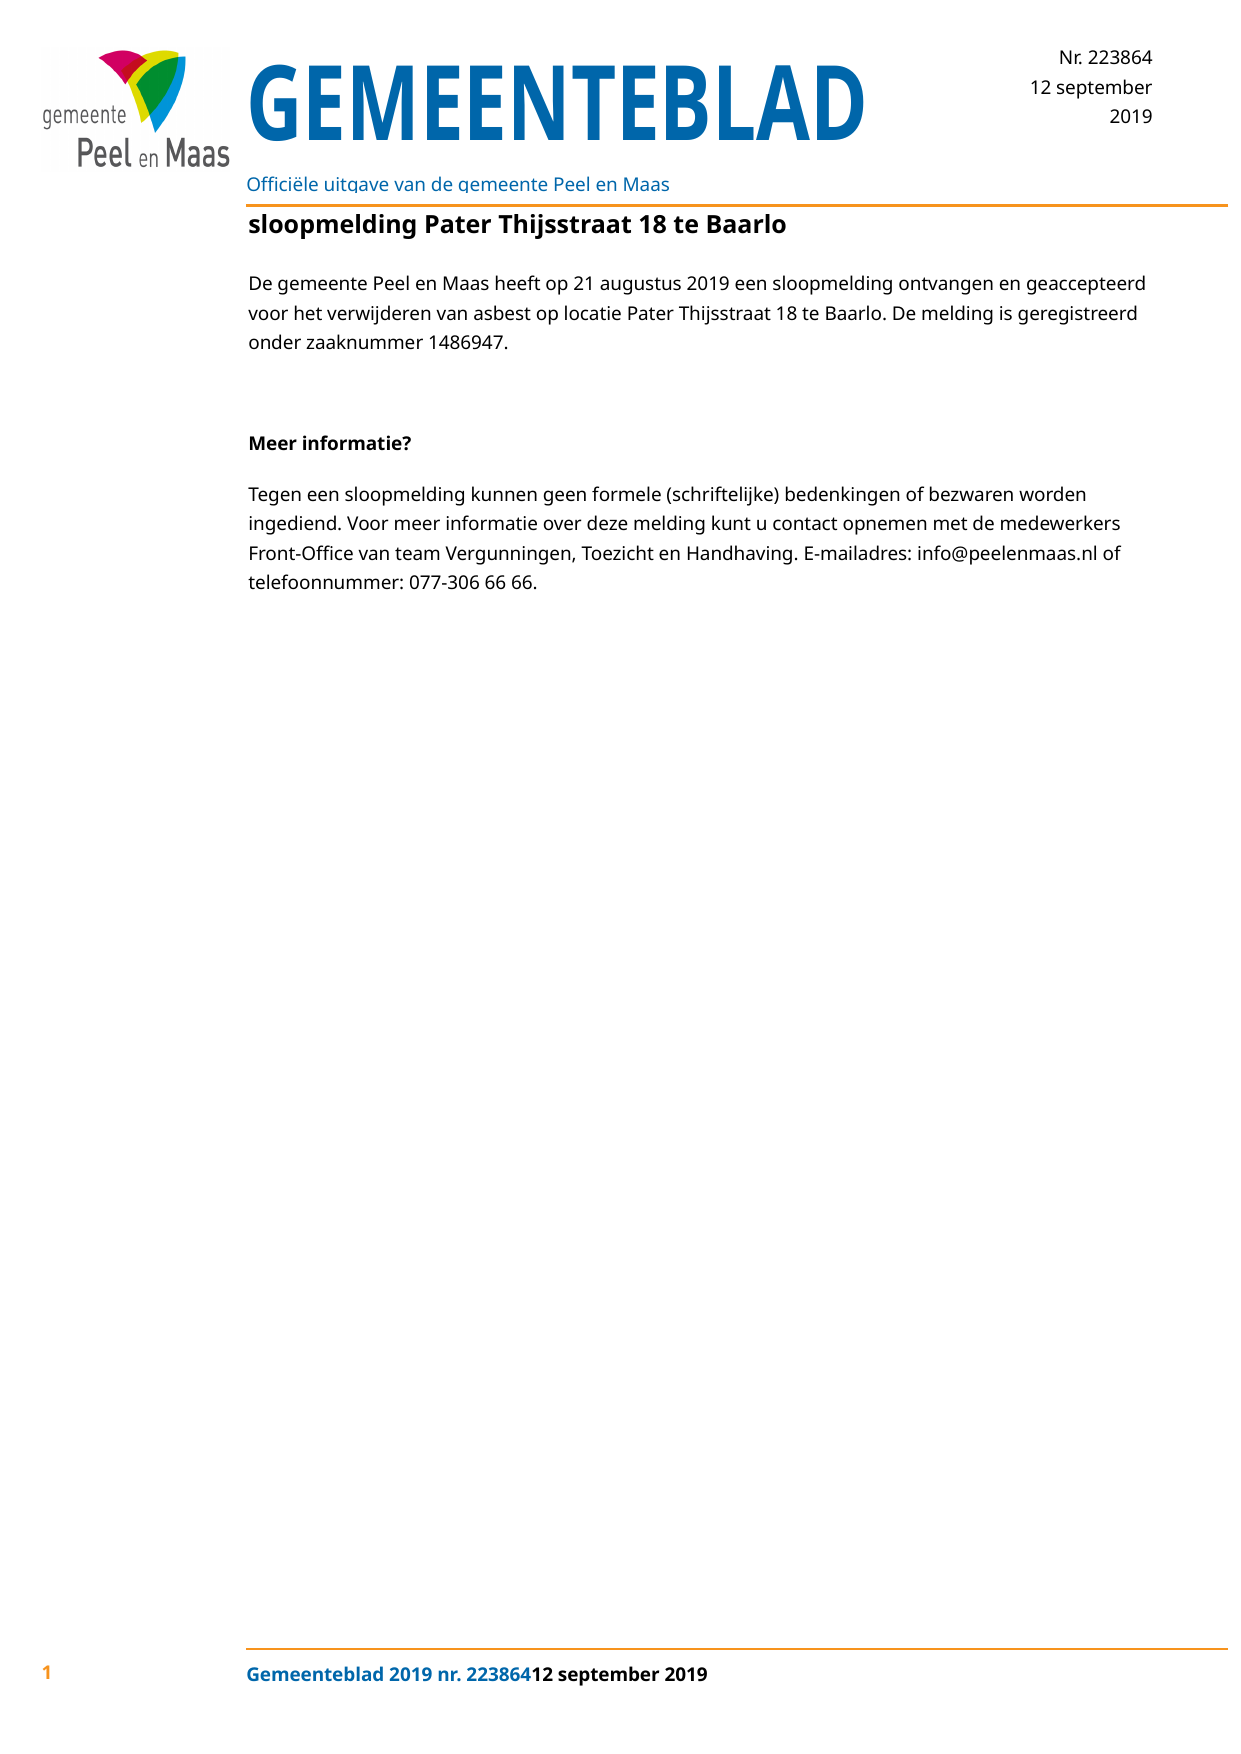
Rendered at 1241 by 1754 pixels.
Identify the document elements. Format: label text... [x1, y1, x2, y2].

text De gemeente Peel en Maas heeft op 21 augustus 2019 een sloopmelding ontvangen en geaccepteerd voor het verwijderen van asbest op locatie Pater Thijsstraat 18 te Baarlo. De melding is geregistreerd onder zaaknummer 1486947. [248, 270, 1152, 355]
text Meer informatie? [248, 430, 1152, 456]
text Tegen een sloopmelding kunnen geen formele (schriftelijke) bedenkingen of bezwaren worden ingediend. Voor meer informatie over deze melding kunt u contact opnemen met de medewerkers Front-Office van team Vergunningen, Toezicht en Handhaving. E-mailadres: info@peelenmaas.nl of telefoonnummer: 077-306 66 66. [248, 481, 1152, 595]
picture [41, 47, 231, 172]
text sloopmelding Pater Thijsstraat 18 te Baarlo [248, 207, 1152, 241]
